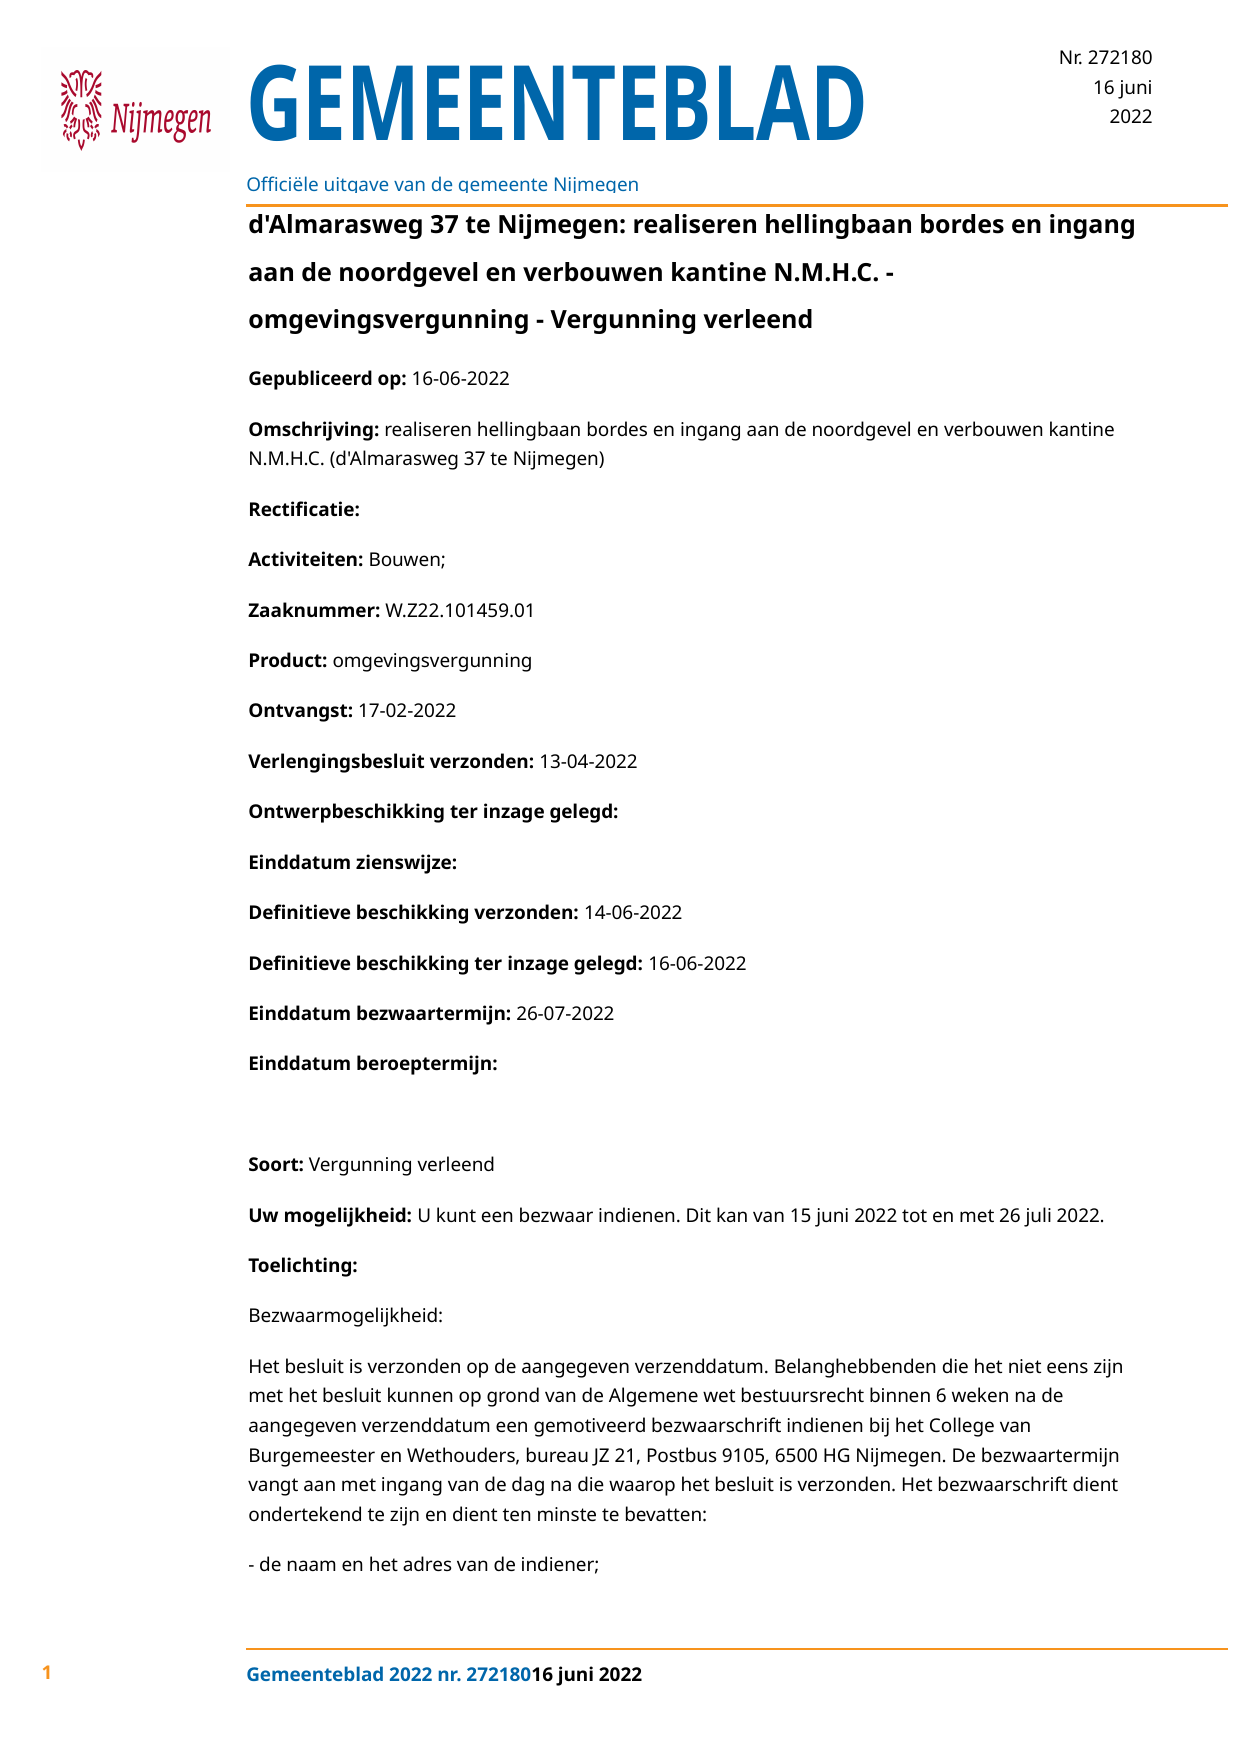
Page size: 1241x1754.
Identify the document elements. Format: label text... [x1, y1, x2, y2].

text Uw mogelijkheid: U kunt een bezwaar indienen. Dit kan van 15 juni 2022 tot en met 26 juli 2022. [248, 1202, 1152, 1227]
text Einddatum bezwaartermijn: 26-07-2022 [248, 1000, 1152, 1026]
text Activiteiten: Bouwen; [248, 546, 1152, 572]
text Definitieve beschikking ter inzage gelegd: 16-06-2022 [248, 950, 1152, 975]
text Definitieve beschikking verzonden: 14-06-2022 [248, 899, 1152, 925]
text Zaaknummer: W.Z22.101459.01 [248, 597, 1152, 622]
picture [41, 47, 231, 172]
text Omschrijving: realiseren hellingbaan bordes en ingang aan de noordgevel en verbouwen kantine N.M.H.C. (d'Almarasweg 37 te Nijmegen) [248, 416, 1152, 471]
text Verlengingsbesluit verzonden: 13-04-2022 [248, 748, 1152, 774]
text d'Almarasweg 37 te Nijmegen: realiseren hellingbaan bordes en ingang aan de noordgevel en verbouwen kantine N.M.H.C. - omgevingsvergunning - Vergunning verleend [248, 207, 1152, 336]
text Einddatum beroeptermijn: [248, 1051, 1152, 1076]
text Rectificatie: [248, 496, 1152, 522]
text Einddatum zienswijze: [248, 849, 1152, 874]
text Het besluit is verzonden op de aangegeven verzenddatum. Belanghebbenden die het niet eens zijn met het besluit kunnen op grond van de Algemene wet bestuursrecht binnen 6 weken na de aangegeven verzenddatum een gemotiveerd bezwaarschrift indienen bij het College van Burgemeester en Wethouders, bureau JZ 21, Postbus 9105, 6500 HG Nijmegen. De bezwaartermijn vangt aan met ingang van de dag na die waarop het besluit is verzonden. Het bezwaarschrift dient ondertekend te zijn en dient ten minste te bevatten: [248, 1353, 1152, 1527]
text Toelichting: [248, 1252, 1152, 1278]
text Gepubliceerd op: 16-06-2022 [248, 366, 1152, 391]
text Soort: Vergunning verleend [248, 1151, 1152, 1177]
text Ontwerpbeschikking ter inzage gelegd: [248, 798, 1152, 824]
text Bezwaarmogelijkheid: [248, 1303, 1152, 1328]
text - de naam en het adres van de indiener; [248, 1551, 1152, 1577]
text Ontvangst: 17-02-2022 [248, 698, 1152, 723]
text Product: omgevingsvergunning [248, 647, 1152, 673]
